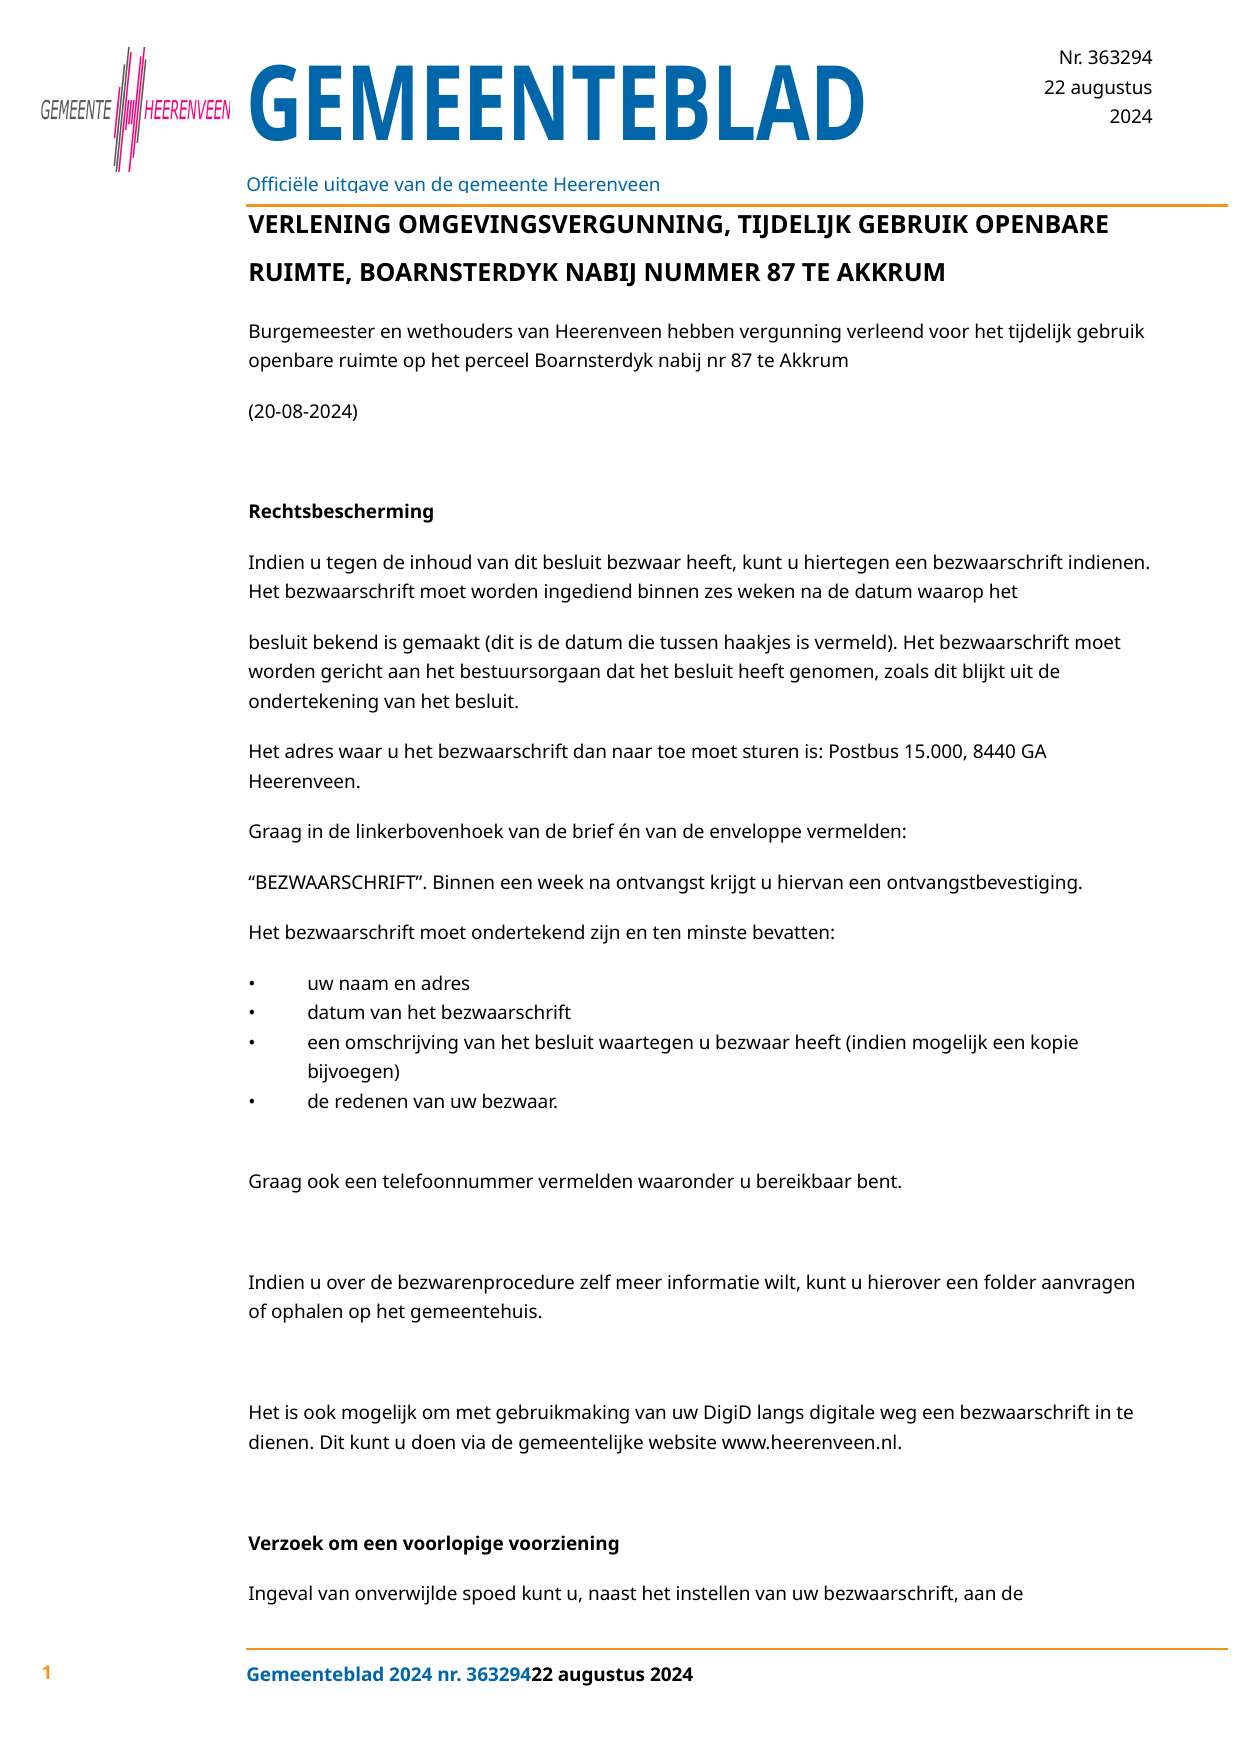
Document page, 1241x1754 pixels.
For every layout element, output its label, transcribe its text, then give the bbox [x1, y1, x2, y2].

text (20-08-2024) [248, 398, 1152, 424]
text Indien u tegen de inhoud van dit besluit bezwaar heeft, kunt u hiertegen een bezwaarschrift indienen. Het bezwaarschrift moet worden ingediend binnen zes weken na de datum waarop het [248, 549, 1152, 604]
text besluit bekend is gemaakt (dit is de datum die tussen haakjes is vermeld). Het bezwaarschrift moet worden gericht aan het bestuursorgaan dat het besluit heeft genomen, zoals dit blijkt uit de ondertekening van het besluit. [248, 629, 1152, 714]
list datum van het bezwaarschrift [248, 999, 1152, 1025]
text Rechtsbescherming [248, 499, 1152, 524]
text Graag ook een telefoonnummer vermelden waaronder u bereikbaar bent. [248, 1168, 1152, 1194]
list de redenen van uw bezwaar. [248, 1088, 1152, 1114]
text Het is ook mogelijk om met gebruikmaking van uw DigiD langs digitale weg een bezwaarschrift in te dienen. Dit kunt u doen via de gemeentelijke website www.heerenveen.nl. [248, 1399, 1152, 1455]
list een omschrijving van het besluit waartegen u bezwaar heeft (indien mogelijk een kopie bijvoegen) [248, 1029, 1152, 1084]
text VERLENING OMGEVINGSVERGUNNING, TIJDELIJK GEBRUIK OPENBARE RUIMTE, BOARNSTERDYK NABIJ NUMMER 87 TE AKKRUM [248, 207, 1152, 288]
list uw naam en adres [248, 970, 1152, 996]
text Het bezwaarschrift moet ondertekend zijn en ten minste bevatten: [248, 919, 1152, 945]
text Ingeval van onverwijlde spoed kunt u, naast het instellen van uw bezwaarschrift, aan de [248, 1580, 1152, 1606]
text Het adres waar u het bezwaarschrift dan naar toe moet sturen is: Postbus 15.000, 8440 GA Heerenveen. [248, 739, 1152, 794]
text Indien u over de bezwarenprocedure zelf meer informatie wilt, kunt u hierover een folder aanvragen of ophalen op het gemeentehuis. [248, 1269, 1152, 1324]
picture [41, 47, 231, 172]
text Verzoek om een voorlopige voorziening [248, 1530, 1152, 1556]
text Burgemeester en wethouders van Heerenveen hebben vergunning verleend voor het tijdelijk gebruik openbare ruimte op het perceel Boarnsterdyk nabij nr 87 te Akkrum [248, 318, 1152, 373]
text “BEZWAARSCHRIFT”. Binnen een week na ontvangst krijgt u hiervan een ontvangstbevestiging. [248, 869, 1152, 895]
text Graag in de linkerbovenhoek van de brief én van de enveloppe vermelden: [248, 819, 1152, 844]
